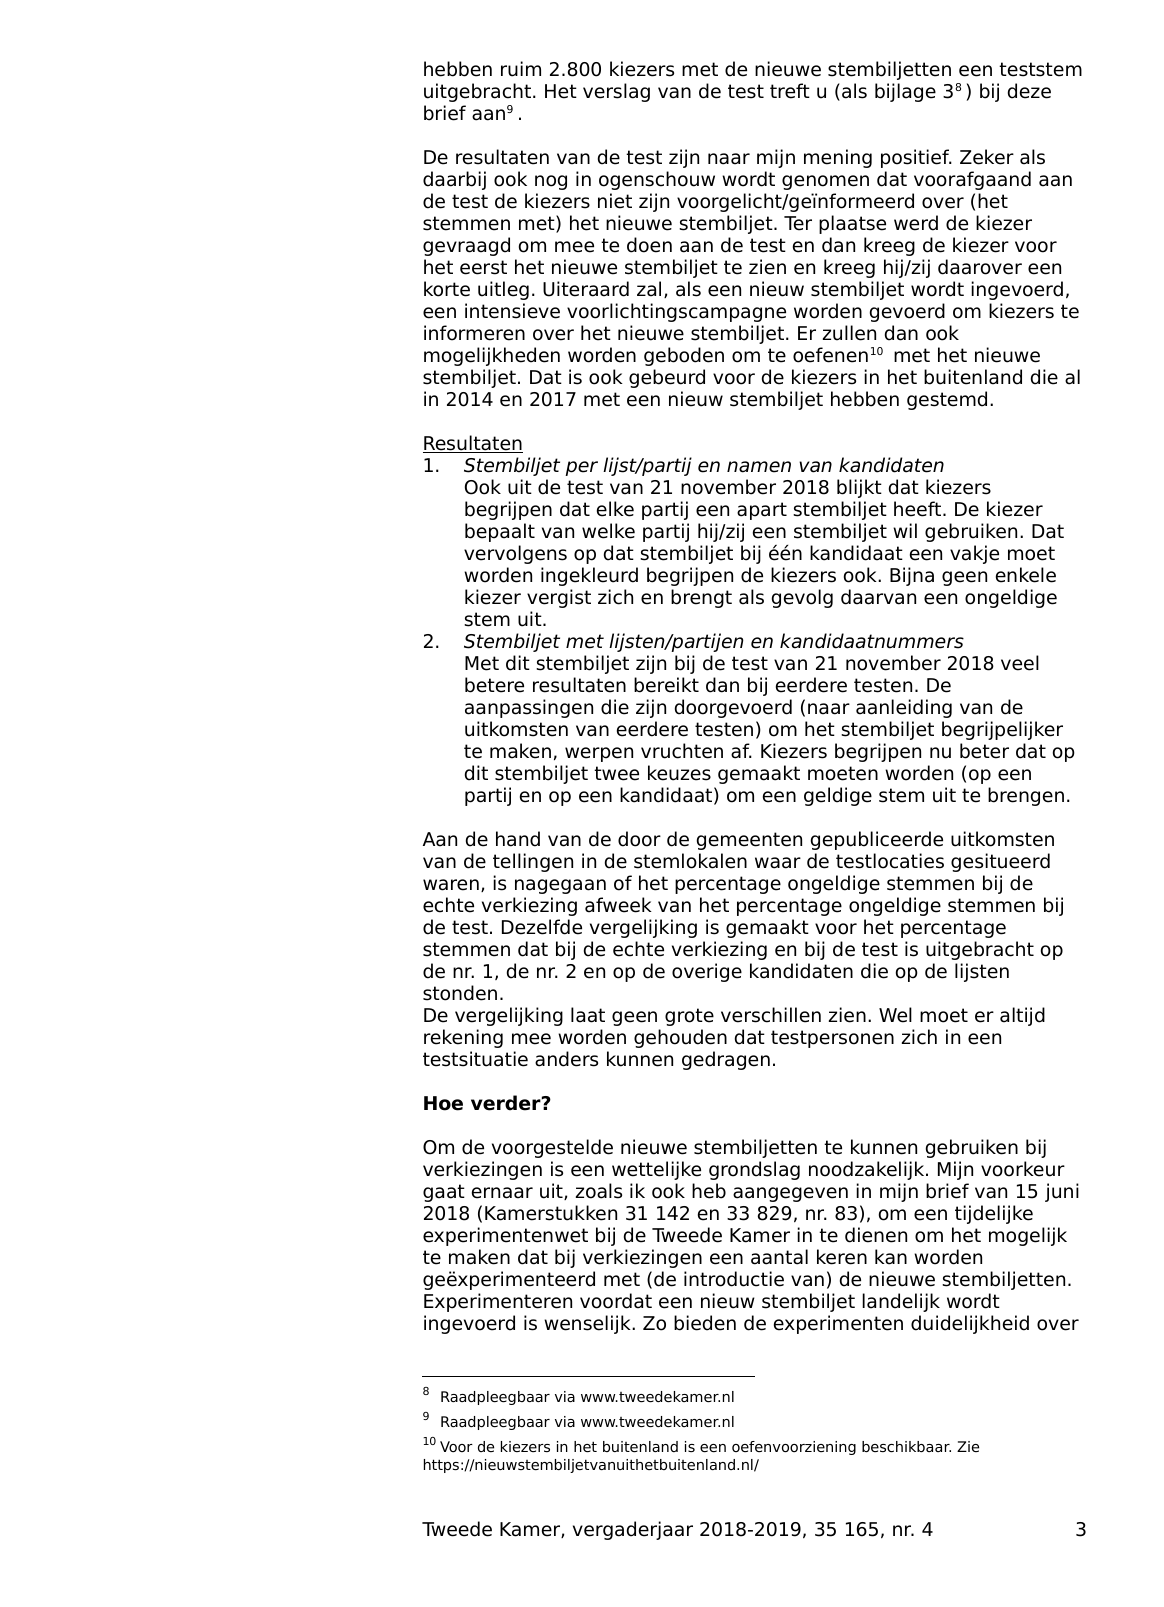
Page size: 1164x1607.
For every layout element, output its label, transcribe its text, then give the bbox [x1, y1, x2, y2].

subtitle Hoe verder? [422, 1093, 1087, 1115]
text De resultaten van de test zijn naar mijn mening positief. Zeker als daarbij ook nog in ogenschouw wordt genomen dat voorafgaand aan de test de kiezers niet zijn voorgelicht/geïnformeerd over (het stemmen met) het nieuwe stembiljet. Ter plaatse werd de kiezer gevraagd om mee te doen aan de test en dan kreeg de kiezer voor het eerst het nieuwe stembiljet te zien en kreeg hij/zij daarover een korte uitleg. Uiteraard zal, als een nieuw stembiljet wordt ingevoerd, een intensieve voorlichtingscampagne worden gevoerd om kiezers te informeren over het nieuwe stembiljet. Er zullen dan ook mogelijkheden worden geboden om te oefenen met het nieuwe stembiljet. Dat is ook gebeurd voor de kiezers in het buitenland die al in 2014 en 2017 met een nieuw stembiljet hebben gestemd. [422, 147, 1087, 411]
text Raadpleegbaar via www.tweedekamer.nl [422, 1410, 1087, 1432]
text De vergelijking laat geen grote verschillen zien. Wel moet er altijd rekening mee worden gehouden dat testpersonen zich in een testsituatie anders kunnen gedragen. [422, 1005, 1087, 1071]
text Aan de hand van de door de gemeenten gepubliceerde uitkomsten van de tellingen in de stemlokalen waar de testlocaties gesitueerd waren, is nagegaan of het percentage ongeldige stemmen bij de echte verkiezing afweek van het percentage ongeldige stemmen bij de test. Dezelfde vergelijking is gemaakt voor het percentage stemmen dat bij de echte verkiezing en bij de test is uitgebracht op de nr. 1, de nr. 2 en op de overige kandidaten die op de lijsten stonden. [422, 829, 1087, 1005]
text 1. Stembiljet per lijst/partij en namen van kandidaten [422, 455, 1087, 477]
text Ook uit de test van 21 november 2018 blijkt dat kiezers begrijpen dat elke partij een apart stembiljet heeft. De kiezer bepaalt van welke partij hij/zij een stembiljet wil gebruiken. Dat vervolgens op dat stembiljet bij één kandidaat een vakje moet worden ingekleurd begrijpen de kiezers ook. Bijna geen enkele kiezer vergist zich en brengt als gevolg daarvan een ongeldige stem uit. [464, 477, 1087, 631]
text 2. Stembiljet met lijsten/partijen en kandidaatnummers [422, 631, 1087, 653]
text Met dit stembiljet zijn bij de test van 21 november 2018 veel betere resultaten bereikt dan bij eerdere testen. De aanpassingen die zijn doorgevoerd (naar aanleiding van de uitkomsten van eerdere testen) om het stembiljet begrijpelijker te maken, werpen vruchten af. Kiezers begrijpen nu beter dat op dit stembiljet twee keuzes gemaakt moeten worden (op een partij en op een kandidaat) om een geldige stem uit te brengen. [464, 653, 1087, 807]
subtitle Resultaten [422, 433, 1087, 455]
text Voor de kiezers in het buitenland is een oefenvoorziening beschikbaar. Zie [422, 1435, 1087, 1457]
text Raadpleegbaar via www.tweedekamer.nl [422, 1385, 1087, 1407]
text https://nieuwstembiljetvanuithetbuitenland.nl/ [422, 1457, 1087, 1474]
text hebben ruim 2.800 kiezers met de nieuwe stembiljetten een teststem uitgebracht. Het verslag van de test treft u (als bijlage 3) bij deze brief aan. [422, 59, 1087, 125]
text Om de voorgestelde nieuwe stembiljetten te kunnen gebruiken bij verkiezingen is een wettelijke grondslag noodzakelijk. Mijn voorkeur gaat ernaar uit, zoals ik ook heb aangegeven in mijn brief van 15 juni 2018 (Kamerstukken 31 142 en 33 829, nr. 83), om een tijdelijke experimentenwet bij de Tweede Kamer in te dienen om het mogelijk te maken dat bij verkiezingen een aantal keren kan worden geëxperimenteerd met (de introductie van) de nieuwe stembiljetten. Experimenteren voordat een nieuw stembiljet landelijk wordt ingevoerd is wenselijk. Zo bieden de experimenten duidelijkheid over [422, 1137, 1087, 1335]
